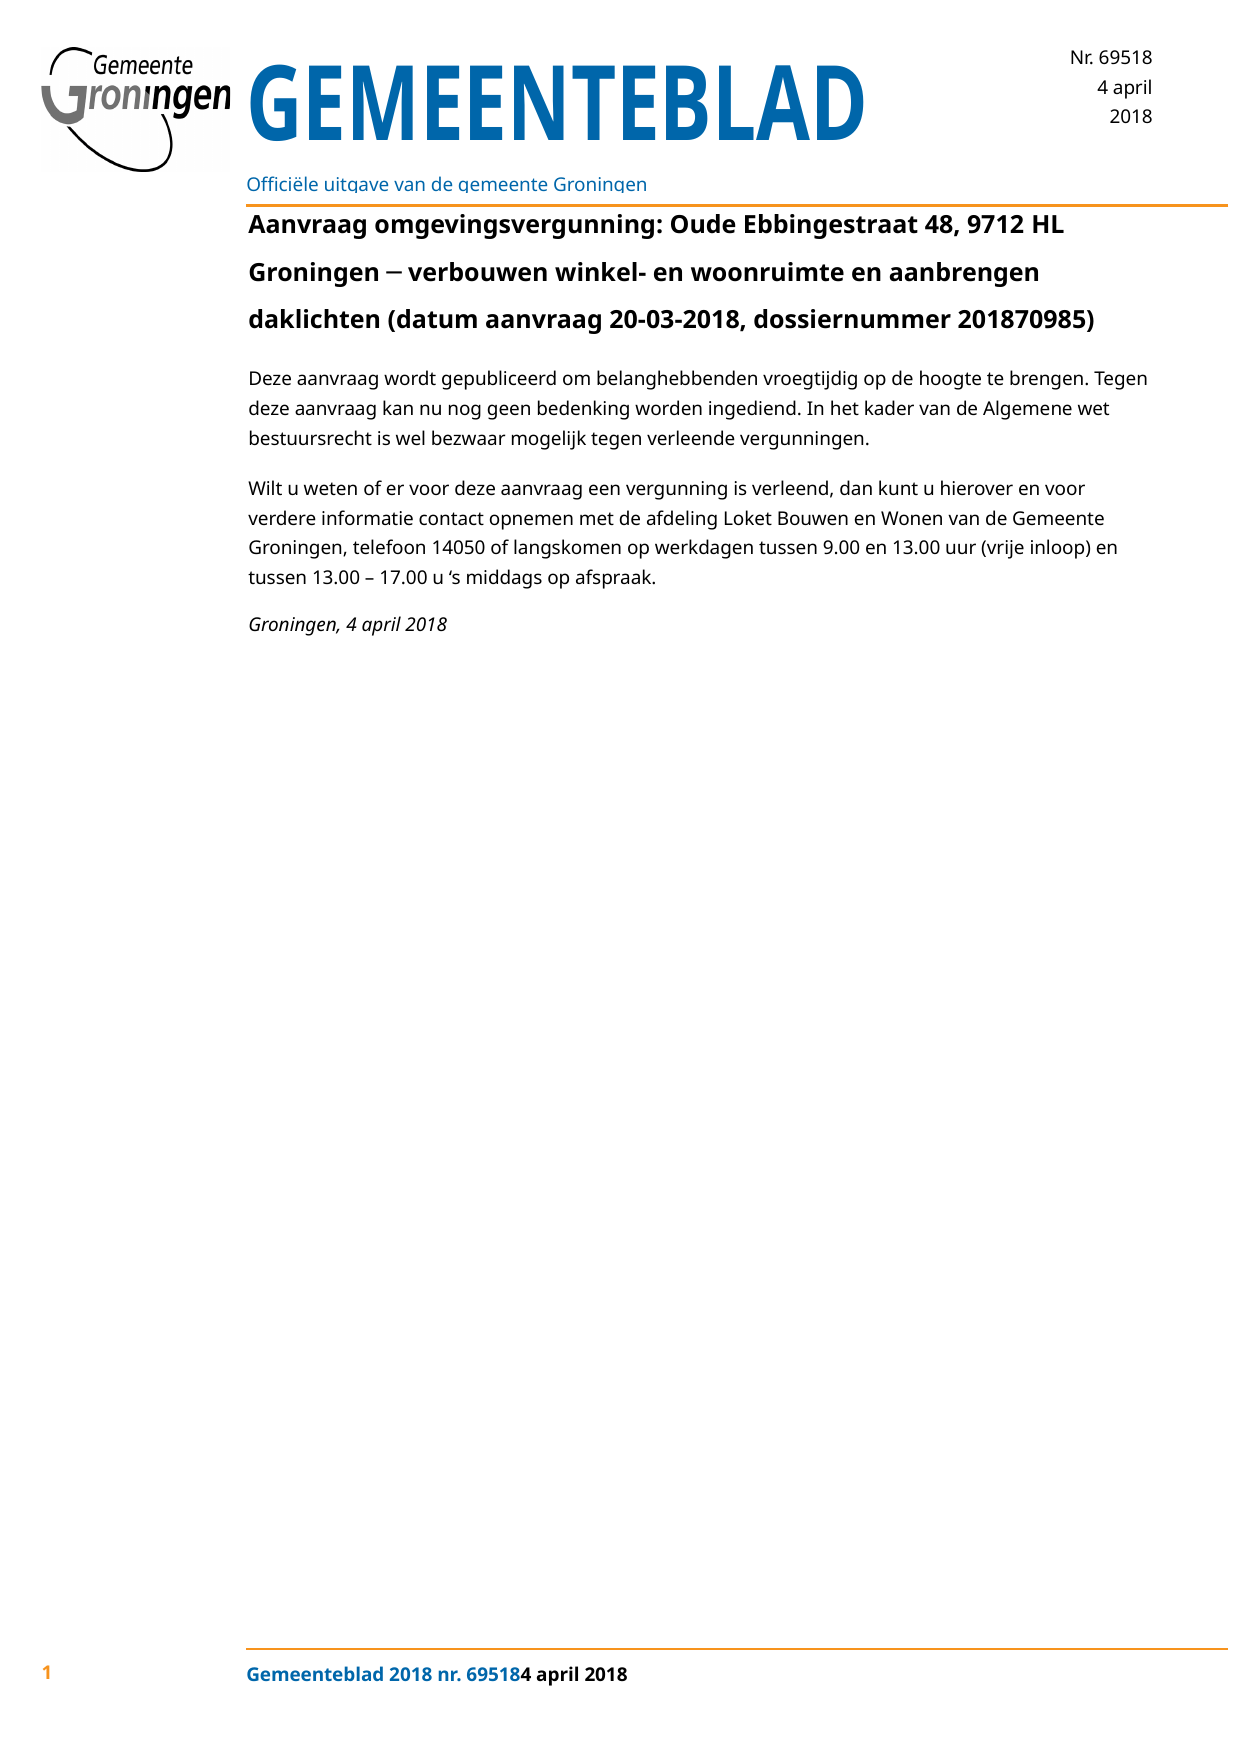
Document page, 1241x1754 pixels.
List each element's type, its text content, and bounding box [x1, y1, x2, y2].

text Wilt u weten of er voor deze aanvraag een vergunning is verleend, dan kunt u hierover en voor verdere informatie contact opnemen met de afdeling Loket Bouwen en Wonen van de Gemeente Groningen, telefoon 14050 of langskomen op werkdagen tussen 9.00 en 13.00 uur (vrije inloop) en tussen 13.00 – 17.00 u ‘s middags op afspraak. [248, 475, 1152, 589]
text Aanvraag omgevingsvergunning: Oude Ebbingestraat 48, 9712 HL Groningen ─ verbouwen winkel- en woonruimte en aanbrengen daklichten (datum aanvraag 20-03-2018, dossiernummer 201870985) [248, 207, 1152, 336]
picture [41, 47, 231, 172]
text Groningen, 4 april 2018 [248, 612, 1152, 637]
text Deze aanvraag wordt gepubliceerd om belanghebbenden vroegtijdig op de hoogte te brengen. Tegen deze aanvraag kan nu nog geen bedenking worden ingediend. In het kader van de Algemene wet bestuursrecht is wel bezwaar mogelijk tegen verleende vergunningen. [248, 366, 1152, 450]
